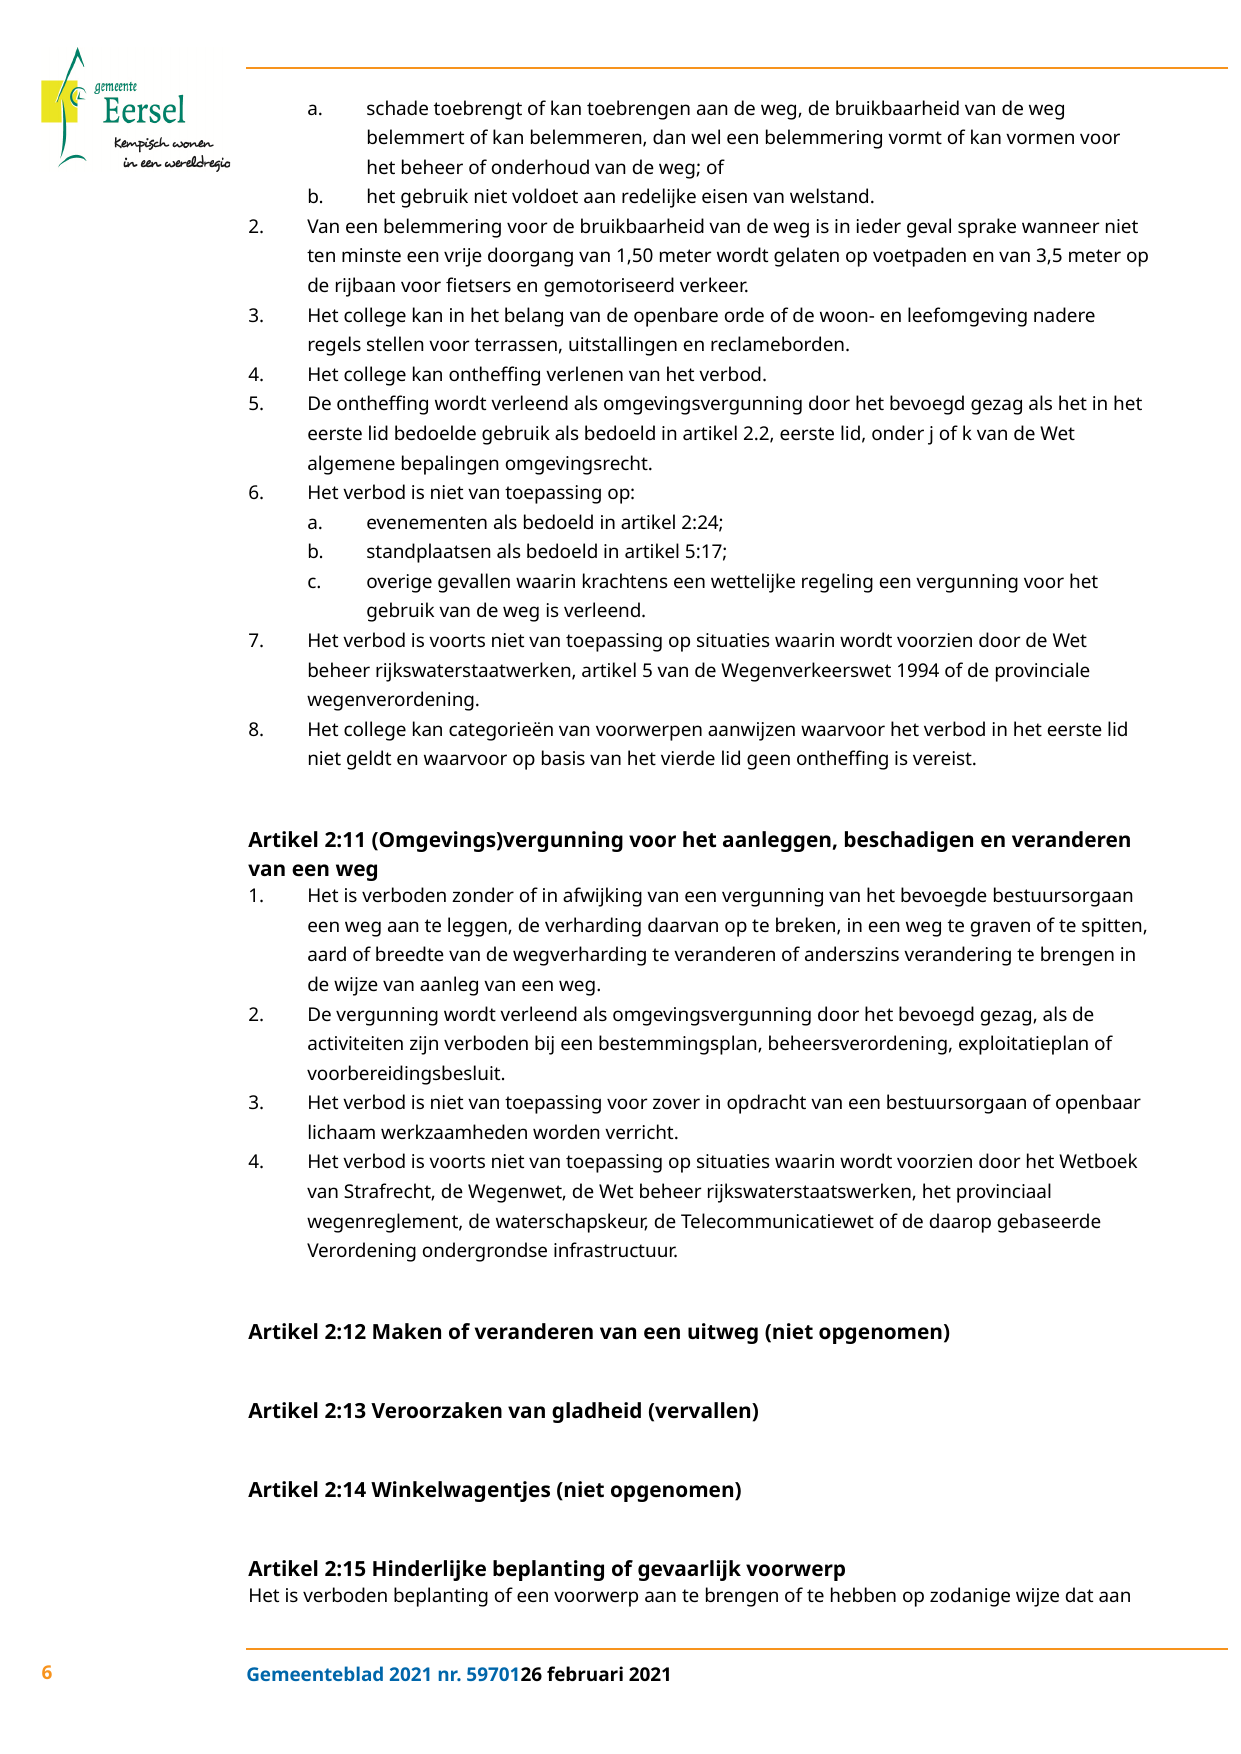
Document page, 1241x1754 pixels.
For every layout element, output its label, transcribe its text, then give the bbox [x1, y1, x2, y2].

list Het college kan in het belang van de openbare orde of de woon- en leefomgeving nadere regels stellen voor terrassen, uitstallingen en reclameborden. [248, 302, 1152, 357]
list Het college kan ontheffing verlenen van het verbod. [248, 361, 1152, 387]
list Het verbod is niet van toepassing voor zover in opdracht van een bestuursorgaan of openbaar lichaam werkzaamheden worden verricht. [248, 1089, 1152, 1145]
list De ontheffing wordt verleend als omgevingsvergunning door het bevoegd gezag als het in het eerste lid bedoelde gebruik als bedoeld in artikel 2.2, eerste lid, onder j of k van de Wet algemene bepalingen omgevingsrecht. [248, 391, 1152, 476]
text Artikel 2:12 Maken of veranderen van een uitweg (niet opgenomen) [248, 1317, 1152, 1346]
text Artikel 2:13 Veroorzaken van gladheid (vervallen) [248, 1396, 1152, 1425]
list evenementen als bedoeld in artikel 2:24; [307, 509, 1152, 535]
list schade toebrengt of kan toebrengen aan de weg, de bruikbaarheid van de weg belemmert of kan belemmeren, dan wel een belemmering vormt of kan vormen voor het beheer of onderhoud van de weg; of [307, 95, 1152, 180]
list standplaatsen als bedoeld in artikel 5:17; [307, 538, 1152, 564]
text Het is verboden beplanting of een voorwerp aan te brengen of te hebben op zodanige wijze dat aan [248, 1582, 1152, 1608]
list Van een belemmering voor de bruikbaarheid van de weg is in ieder geval sprake wanneer niet ten minste een vrije doorgang van 1,50 meter wordt gelaten op voetpaden en van 3,5 meter op de rijbaan voor fietsers en gemotoriseerd verkeer. [248, 213, 1152, 298]
list De vergunning wordt verleend als omgevingsvergunning door het bevoegd gezag, als de activiteiten zijn verboden bij een bestemmingsplan, beheersverordening, exploitatieplan of voorbereidingsbesluit. [248, 1001, 1152, 1086]
list Het verbod is niet van toepassing op: [248, 479, 1152, 505]
list Het verbod is voorts niet van toepassing op situaties waarin wordt voorzien door de Wet beheer rijkswaterstaatwerken, artikel 5 van de Wegenverkeerswet 1994 of de provinciale wegenverordening. [248, 627, 1152, 712]
text Artikel 2:11 (Omgevings)vergunning voor het aanleggen, beschadigen en veranderen van een weg [248, 826, 1152, 882]
list Het college kan categorieën van voorwerpen aanwijzen waarvoor het verbod in het eerste lid niet geldt en waarvoor op basis van het vierde lid geen ontheffing is vereist. [248, 716, 1152, 771]
list het gebruik niet voldoet aan redelijke eisen van welstand. [307, 183, 1152, 209]
list Het is verboden zonder of in afwijking van een vergunning van het bevoegde bestuursorgaan een weg aan te leggen, de verharding daarvan op te breken, in een weg te graven of te spitten, aard of breedte van de wegverharding te veranderen of anderszins verandering te brengen in de wijze van aanleg van een weg. [248, 882, 1152, 997]
list overige gevallen waarin krachtens een wettelijke regeling een vergunning voor het gebruik van de weg is verleend. [307, 568, 1152, 623]
list Het verbod is voorts niet van toepassing op situaties waarin wordt voorzien door het Wetboek van Strafrecht, de Wegenwet, de Wet beheer rijkswaterstaatswerken, het provinciaal wegenreglement, de waterschapskeur, de Telecommunicatiewet of de daarop gebaseerde Verordening ondergrondse infrastructuur. [248, 1149, 1152, 1263]
text Artikel 2:15 Hinderlijke beplanting of gevaarlijk voorwerp [248, 1554, 1152, 1582]
text Artikel 2:14 Winkelwagentjes (niet opgenomen) [248, 1475, 1152, 1504]
picture [41, 47, 231, 172]
